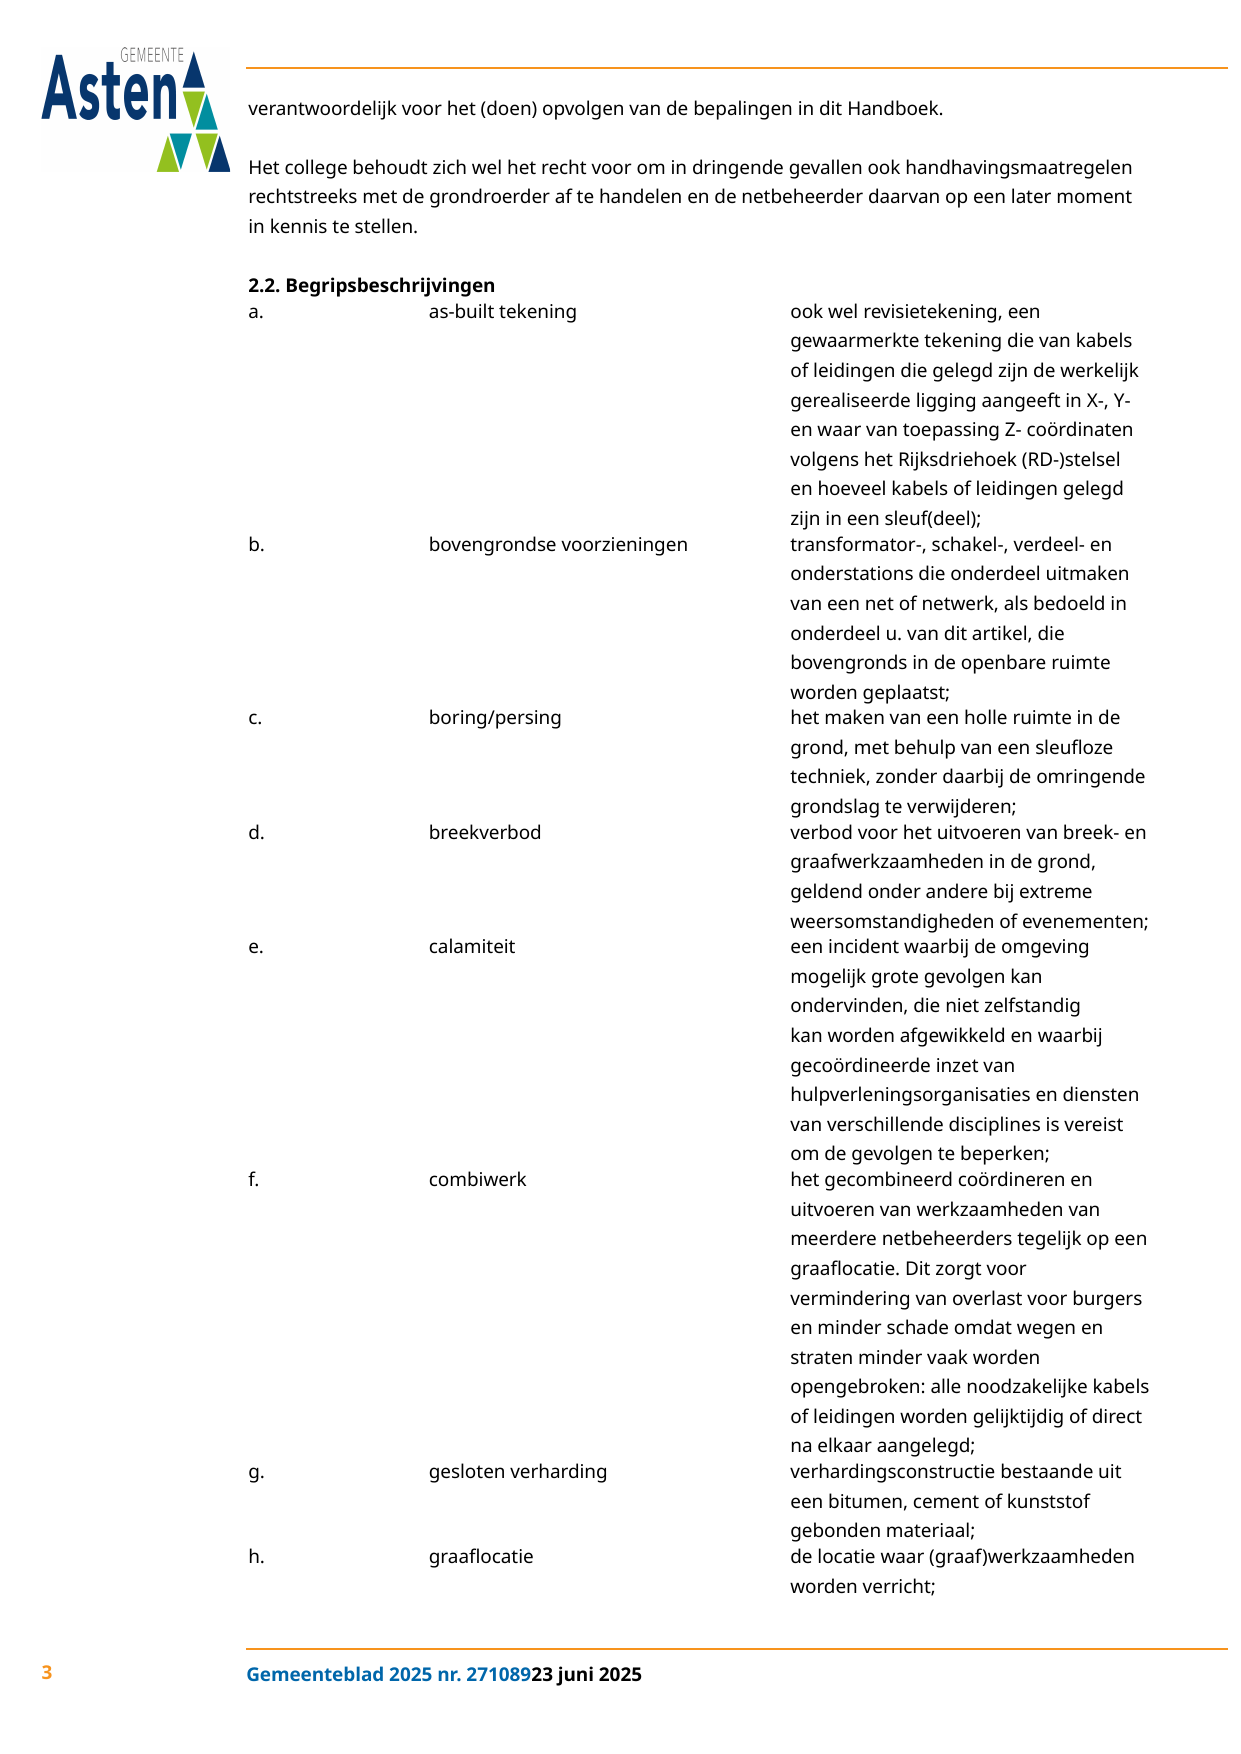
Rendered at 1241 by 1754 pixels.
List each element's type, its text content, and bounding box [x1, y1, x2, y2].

table_cell c. [248, 705, 429, 819]
table_cell verhardingsconstructie bestaande uit een bitumen, cement of kunststof gebonden materiaal; [790, 1458, 1152, 1543]
table_cell d. [248, 819, 429, 933]
table_cell transformator-, schakel-, verdeel- en onderstations die onderdeel uitmaken van een net of netwerk, als bedoeld in onderdeel u. van dit artikel, die bovengronds in de openbare ruimte worden geplaatst; [790, 531, 1152, 704]
picture [41, 47, 231, 172]
table_cell bovengrondse voorzieningen [429, 531, 790, 704]
table_cell breekverbod [429, 819, 790, 933]
table_cell e. [248, 934, 429, 1166]
table_cell calamiteit [429, 934, 790, 1166]
table_cell g. [248, 1458, 429, 1543]
table_cell graaflocatie [429, 1543, 790, 1598]
text Het college behoudt zich wel het recht voor om in dringende gevallen ook handhavingsmaatregelen rechtstreeks met de grondroerder af te handelen en de netbeheerder daarvan op een later moment in kennis te stellen. [248, 154, 1152, 239]
table_cell het gecombineerd coördineren en uitvoeren van werkzaamheden van meerdere netbeheerders tegelijk op een graaflocatie. Dit zorgt voor vermindering van overlast voor burgers en minder schade omdat wegen en straten minder vaak worden opengebroken: alle noodzakelijke kabels of leidingen worden gelijktijdig of direct na elkaar aangelegd; [790, 1166, 1152, 1458]
text 2.2. Begripsbeschrijvingen [248, 272, 1152, 298]
text verantwoordelijk voor het (doen) opvolgen van de bepalingen in dit Handboek. [248, 95, 1152, 121]
table_cell combiwerk [429, 1166, 790, 1458]
table_cell een incident waarbij de omgeving mogelijk grote gevolgen kan ondervinden, die niet zelfstandig kan worden afgewikkeld en waarbij gecoördineerde inzet van hulpverleningsorganisaties en diensten van verschillende disciplines is vereist om de gevolgen te beperken; [790, 934, 1152, 1166]
table_cell de locatie waar (graaf)werkzaamheden worden verricht; [790, 1543, 1152, 1598]
table_cell verbod voor het uitvoeren van breek- en graafwerkzaamheden in de grond, geldend onder andere bij extreme weersomstandigheden of evenementen; [790, 819, 1152, 933]
table_cell f. [248, 1166, 429, 1458]
table_cell h. [248, 1543, 429, 1598]
table_header ook wel revisietekening, een gewaarmerkte tekening die van kabels of leidingen die gelegd zijn de werkelijk gerealiseerde ligging aangeeft in X-, Y- en waar van toepassing Z- coördinaten volgens het Rijksdriehoek (RD-)stelsel en hoeveel kabels of leidingen gelegd zijn in een sleuf(deel); [790, 298, 1152, 531]
table_cell het maken van een holle ruimte in de grond, met behulp van een sleufloze techniek, zonder daarbij de omringende grondslag te verwijderen; [790, 705, 1152, 819]
table_cell gesloten verharding [429, 1458, 790, 1543]
table_header a. [248, 298, 429, 531]
table_header as-built tekening [429, 298, 790, 531]
table_cell boring/persing [429, 705, 790, 819]
table_cell b. [248, 531, 429, 704]
